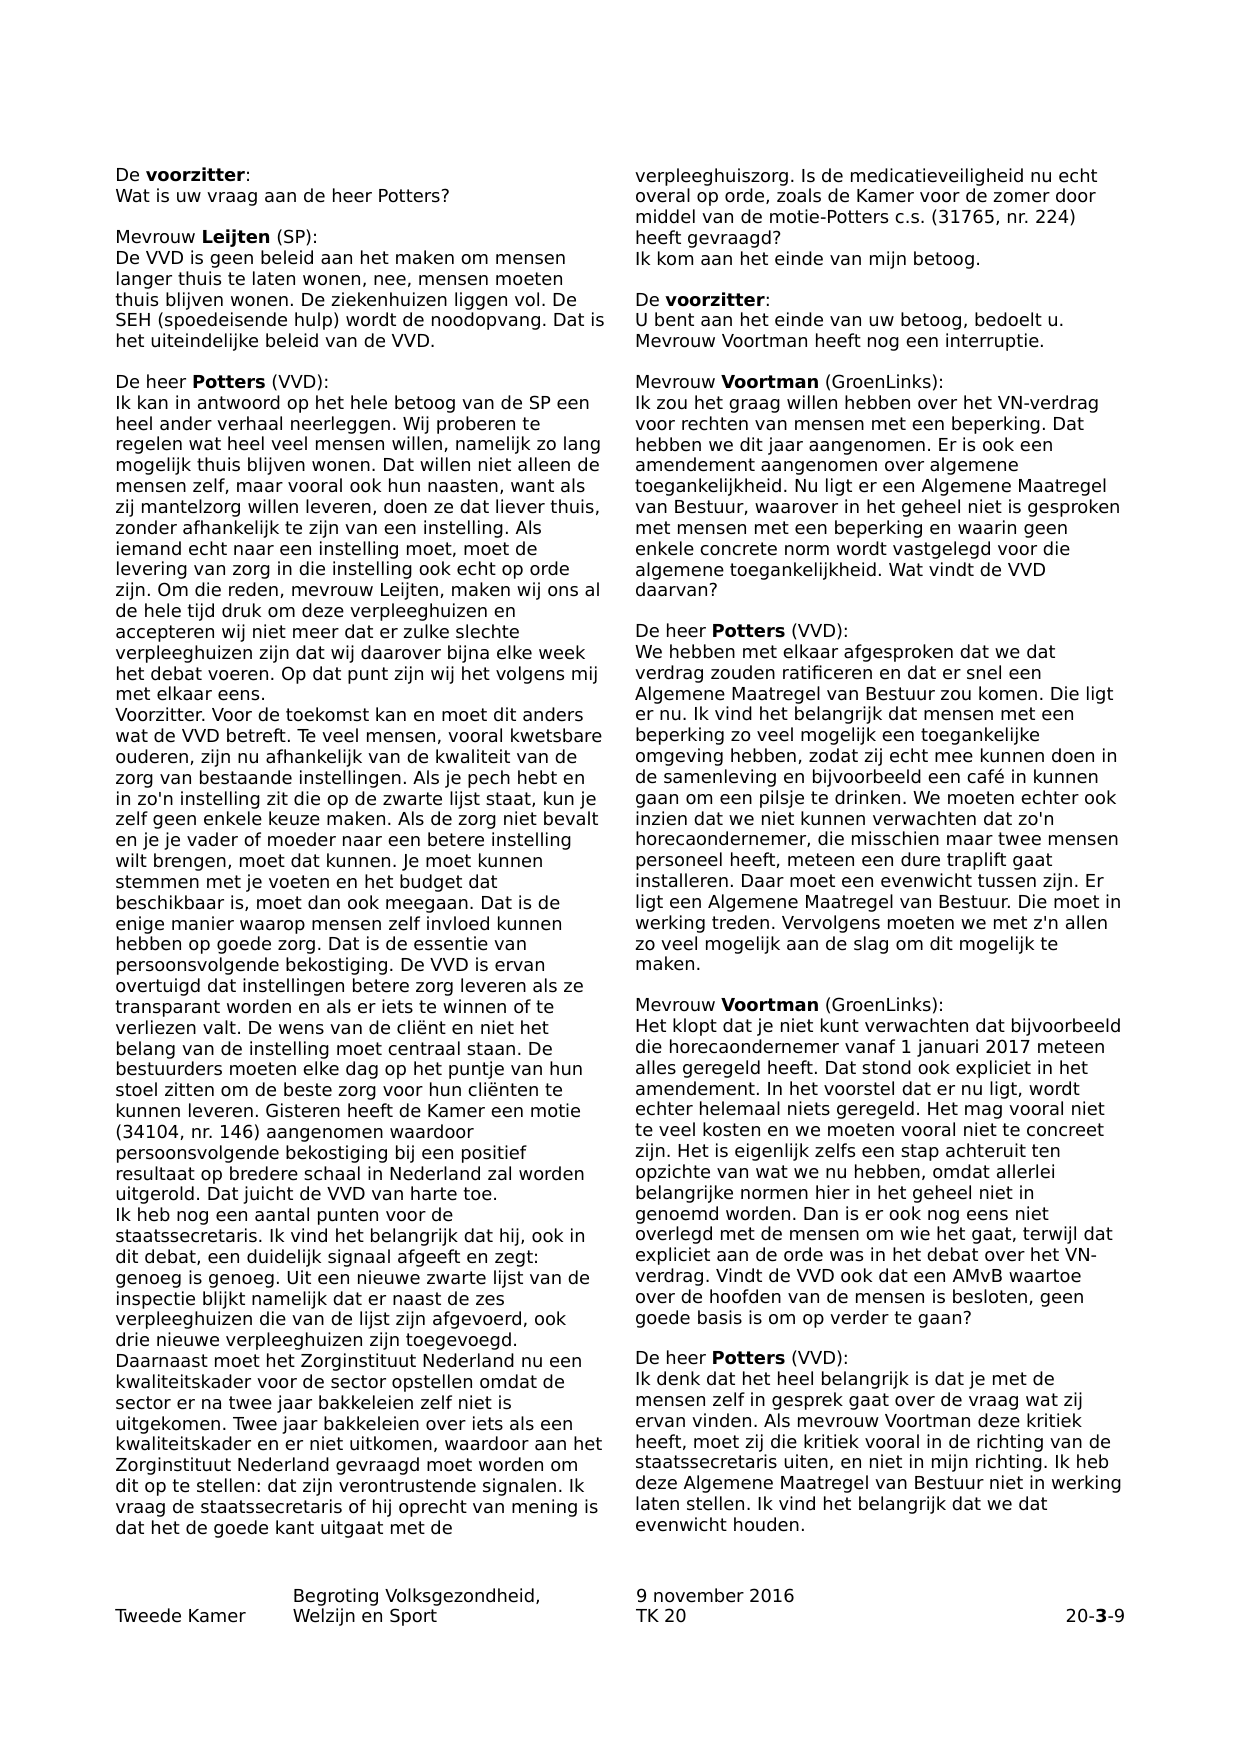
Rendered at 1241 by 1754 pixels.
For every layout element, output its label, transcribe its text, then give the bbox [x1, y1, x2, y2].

text De heer Potters (VVD): [115, 372, 605, 392]
text U bent aan het einde van uw betoog, bedoelt u. Mevrouw Voortman heeft nog een interruptie. [635, 310, 1125, 352]
text Mevrouw Voortman (GroenLinks): [635, 372, 1125, 393]
text De heer Potters (VVD): [635, 1348, 1125, 1369]
text Het klopt dat je niet kunt verwachten dat bijvoorbeeld die horecaondernemer vanaf 1 januari 2017 meteen alles geregeld heeft. Dat stond ook expliciet in het amendement. In het voorstel dat er nu ligt, wordt echter helemaal niets geregeld. Het mag vooral niet te veel kosten en we moeten vooral niet te concreet zijn. Het is eigenlijk zelfs een stap achteruit ten opzichte van wat we nu hebben, omdat allerlei belangrijke normen hier in het geheel niet in genoemd worden. Dan is er ook nog eens niet overlegd met de mensen om wie het gaat, terwijl dat expliciet aan de orde was in het debat over het VN-verdrag. Vindt de VVD ook dat een AMvB waartoe over de hoofden van de mensen is besloten, geen goede basis is om op verder te gaan? [635, 1016, 1125, 1328]
text Ik denk dat het heel belangrijk is dat je met de mensen zelf in gesprek gaat over de vraag wat zij ervan vinden. Als mevrouw Voortman deze kritiek heeft, moet zij die kritiek vooral in de richting van de staatssecretaris uiten, en niet in mijn richting. Ik heb deze Algemene Maatregel van Bestuur niet in werking laten stellen. Ik vind het belangrijk dat we dat evenwicht houden. [635, 1369, 1125, 1536]
text Ik zou het graag willen hebben over het VN-verdrag voor rechten van mensen met een beperking. Dat hebben we dit jaar aangenomen. Er is ook een amendement aangenomen over algemene toegankelijkheid. Nu ligt er een Algemene Maatregel van Bestuur, waarover in het geheel niet is gesproken met mensen met een beperking en waarin geen enkele concrete norm wordt vastgelegd voor die algemene toegankelijkheid. Wat vindt de VVD daarvan? [635, 393, 1125, 601]
text Ik heb nog een aantal punten voor de staatssecretaris. Ik vind het belangrijk dat hij, ook in dit debat, een duidelijk signaal afgeeft en zegt: genoeg is genoeg. Uit een nieuwe zwarte lijst van de inspectie blijkt namelijk dat er naast de zes verpleeghuizen die van de lijst zijn afgevoerd, ook drie nieuwe verpleeghuizen zijn toegevoegd. Daarnaast moet het Zorginstituut Nederland nu een kwaliteitskader voor de sector opstellen omdat de sector er na twee jaar bakkeleien zelf niet is uitgekomen. Twee jaar bakkeleien over iets als een kwaliteitskader en er niet uitkomen, waardoor aan het Zorginstituut Nederland gevraagd moet worden om dit op te stellen: dat zijn verontrustende signalen. Ik vraag de staatssecretaris of hij oprecht van mening is dat het de goede kant uitgaat met de [115, 1205, 605, 1538]
text verpleeghuiszorg. Is de medicatieveiligheid nu echt overal op orde, zoals de Kamer voor de zomer door middel van de motie-Potters c.s. (31765, nr. 224) heeft gevraagd? [635, 165, 1125, 249]
text De voorzitter: [635, 289, 1125, 310]
text De voorzitter: [115, 165, 605, 186]
text De VVD is geen beleid aan het maken om mensen langer thuis te laten wonen, nee, mensen moeten thuis blijven wonen. De ziekenhuizen liggen vol. De SEH (spoedeisende hulp) wordt de noodopvang. Dat is het uiteindelijke beleid van de VVD. [115, 248, 605, 352]
text Ik kan in antwoord op het hele betoog van de SP een heel ander verhaal neerleggen. Wij proberen te regelen wat heel veel mensen willen, namelijk zo lang mogelijk thuis blijven wonen. Dat willen niet alleen de mensen zelf, maar vooral ook hun naasten, want als zij mantelzorg willen leveren, doen ze dat liever thuis, zonder afhankelijk te zijn van een instelling. Als iemand echt naar een instelling moet, moet de levering van zorg in die instelling ook echt op orde zijn. Om die reden, mevrouw Leijten, maken wij ons al de hele tijd druk om deze verpleeghuizen en accepteren wij niet meer dat er zulke slechte verpleeghuizen zijn dat wij daarover bijna elke week het debat voeren. Op dat punt zijn wij het volgens mij met elkaar eens. [115, 392, 605, 705]
text Wat is uw vraag aan de heer Potters? [115, 186, 605, 207]
text We hebben met elkaar afgesproken dat we dat verdrag zouden ratificeren en dat er snel een Algemene Maatregel van Bestuur zou komen. Die ligt er nu. Ik vind het belangrijk dat mensen met een beperking zo veel mogelijk een toegankelijke omgeving hebben, zodat zij echt mee kunnen doen in de samenleving en bijvoorbeeld een café in kunnen gaan om een pilsje te drinken. We moeten echter ook inzien dat we niet kunnen verwachten dat zo'n horecaondernemer, die misschien maar twee mensen personeel heeft, meteen een dure traplift gaat installeren. Daar moet een evenwicht tussen zijn. Er ligt een Algemene Maatregel van Bestuur. Die moet in werking treden. Vervolgens moeten we met z'n allen zo veel mogelijk aan de slag om dit mogelijk te maken. [635, 642, 1125, 975]
text Mevrouw Voortman (GroenLinks): [635, 995, 1125, 1016]
text Mevrouw Leijten (SP): [115, 227, 605, 248]
text Voorzitter. Voor de toekomst kan en moet dit anders wat de VVD betreft. Te veel mensen, vooral kwetsbare ouderen, zijn nu afhankelijk van de kwaliteit van de zorg van bestaande instellingen. Als je pech hebt en in zo'n instelling zit die op de zwarte lijst staat, kun je zelf geen enkele keuze maken. Als de zorg niet bevalt en je je vader of moeder naar een betere instelling wilt brengen, moet dat kunnen. Je moet kunnen stemmen met je voeten en het budget dat beschikbaar is, moet dan ook meegaan. Dat is de enige manier waarop mensen zelf invloed kunnen hebben op goede zorg. Dat is de essentie van persoonsvolgende bekostiging. De VVD is ervan overtuigd dat instellingen betere zorg leveren als ze transparant worden en als er iets te winnen of te verliezen valt. De wens van de cliënt en niet het belang van de instelling moet centraal staan. De bestuurders moeten elke dag op het puntje van hun stoel zitten om de beste zorg voor hun cliënten te kunnen leveren. Gisteren heeft de Kamer een motie (34104, nr. 146) aangenomen waardoor persoonsvolgende bekostiging bij een positief resultaat op bredere schaal in Nederland zal worden uitgerold. Dat juicht de VVD van harte toe. [115, 705, 605, 1205]
text Ik kom aan het einde van mijn betoog. [635, 249, 1125, 269]
text De heer Potters (VVD): [635, 621, 1125, 642]
